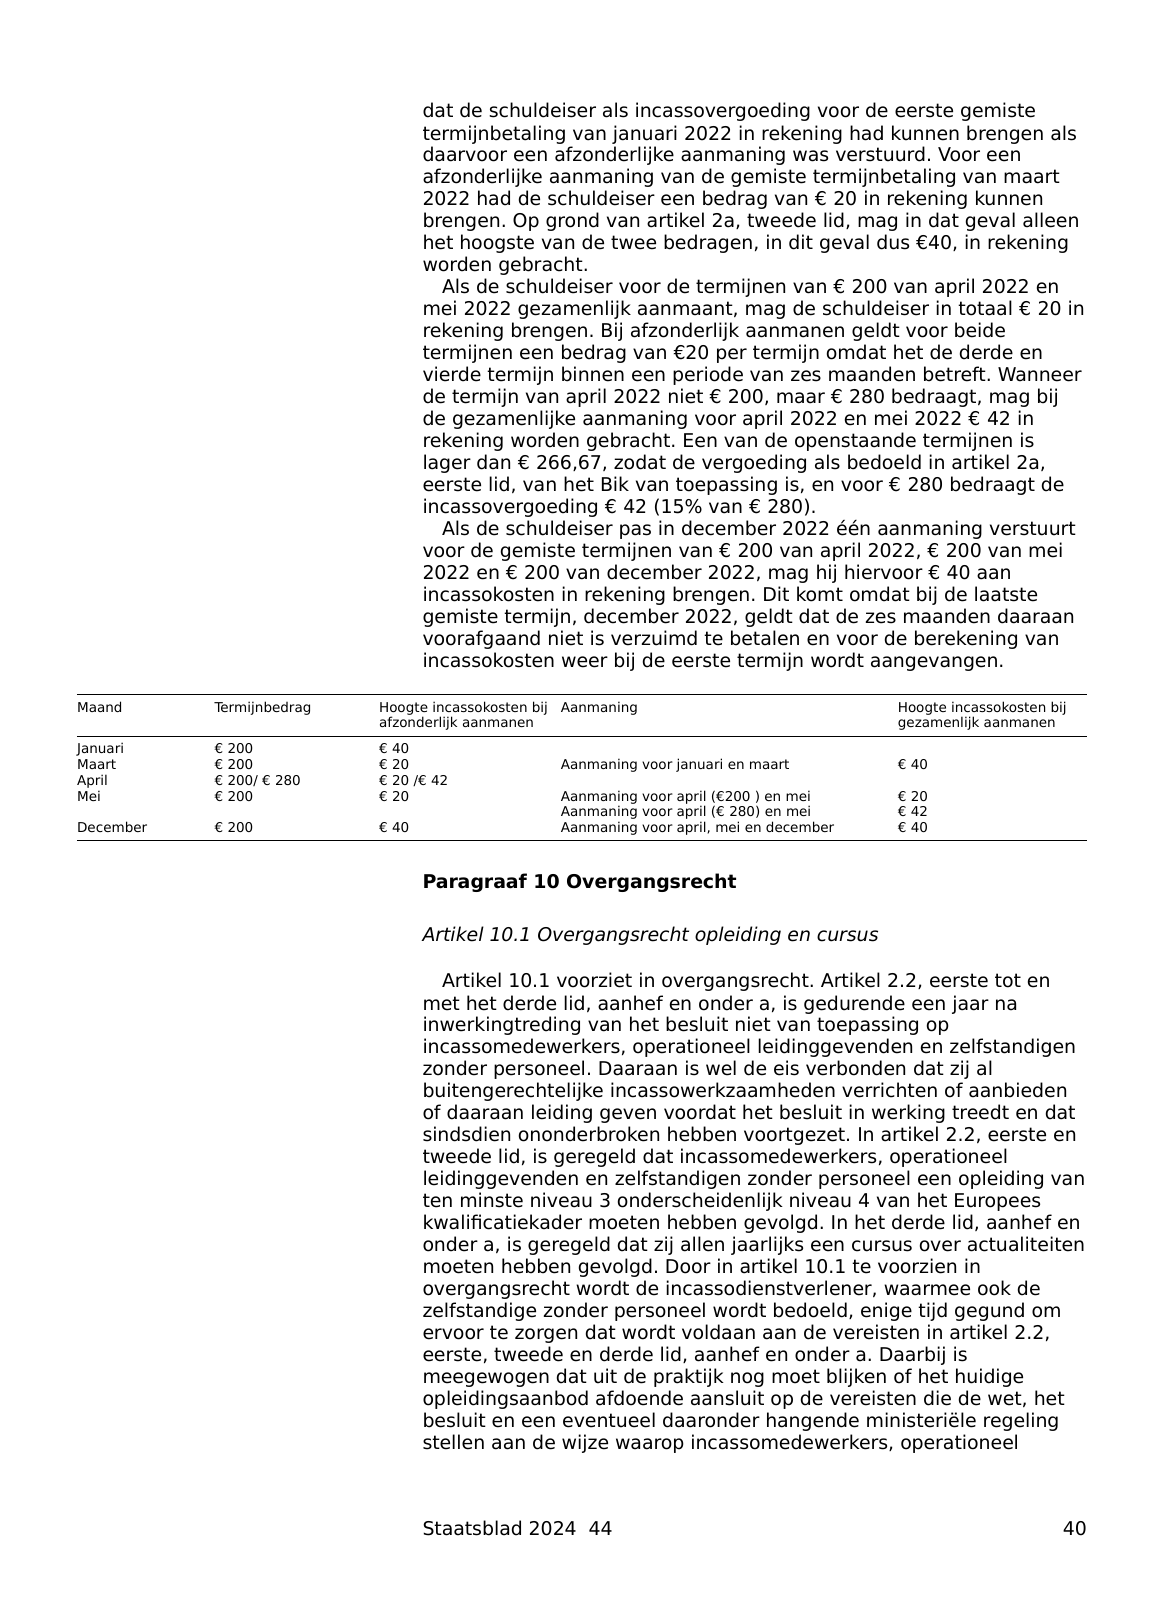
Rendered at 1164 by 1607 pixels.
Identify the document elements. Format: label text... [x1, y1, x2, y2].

table_cell December [77, 820, 208, 840]
table_cell € 20 /€ 42 [373, 773, 555, 788]
table_cell € 200 [208, 757, 373, 773]
table_cell € 200 [208, 789, 373, 804]
table_header Hoogte incassokosten bij gezamenlijk aanmanen [892, 695, 1087, 736]
text Als de schuldeiser pas in december 2022 één aanmaning verstuurt voor de gemiste termijnen van € 200 van april 2022, € 200 van mei 2022 en € 200 van december 2022, mag hij hiervoor € 40 aan incassokosten in rekening brengen. Dit komt omdat bij de laatste gemiste termijn, december 2022, geldt dat de zes maanden daaraan voorafgaand niet is verzuimd te betalen en voor de berekening van incassokosten weer bij de eerste termijn wordt aangevangen. [422, 518, 1087, 672]
subtitle Artikel 10.1 Overgangsrecht opleiding en cursus [422, 923, 1087, 945]
table_cell Maart [77, 757, 208, 773]
text dat de schuldeiser als incassovergoeding voor de eerste gemiste termijnbetaling van januari 2022 in rekening had kunnen brengen als daarvoor een afzonderlijke aanmaning was verstuurd. Voor een afzonderlijke aanmaning van de gemiste termijnbetaling van maart 2022 had de schuldeiser een bedrag van € 20 in rekening kunnen brengen. Op grond van artikel 2a, tweede lid, mag in dat geval alleen het hoogste van de twee bedragen, in dit geval dus €40, in rekening worden gebracht. [422, 100, 1087, 276]
table_cell [208, 804, 373, 820]
table_header Hoogte incassokosten bij afzonderlijk aanmanen [373, 695, 555, 736]
subtitle Paragraaf 10 Overgangsrecht [422, 871, 1087, 893]
table_cell € 200 [208, 820, 373, 840]
table_cell Mei [77, 789, 208, 804]
table_header Aanmaning [555, 695, 892, 736]
table_cell April [77, 773, 208, 788]
table_cell € 20 [373, 789, 555, 804]
table_cell Aanmaning voor januari en maart [555, 757, 892, 773]
table_cell [555, 773, 892, 788]
table_header Termijnbedrag [208, 695, 373, 736]
table_header Maand [77, 695, 208, 736]
table_cell Januari [77, 737, 208, 757]
table_cell € 20 [892, 789, 1087, 804]
table_cell € 40 [373, 820, 555, 840]
table_cell [555, 737, 892, 757]
table_cell € 40 [373, 737, 555, 757]
table_cell [373, 804, 555, 820]
table_cell € 40 [892, 757, 1087, 773]
text Artikel 10.1 voorziet in overgangsrecht. Artikel 2.2, eerste tot en met het derde lid, aanhef en onder a, is gedurende een jaar na inwerkingtreding van het besluit niet van toepassing op incassomedewerkers, operationeel leidinggevenden en zelfstandigen zonder personeel. Daaraan is wel de eis verbonden dat zij al buitengerechtelijke incassowerkzaamheden verrichten of aanbieden of daaraan leiding geven voordat het besluit in werking treedt en dat sindsdien ononderbroken hebben voortgezet. In artikel 2.2, eerste en tweede lid, is geregeld dat incassomedewerkers, operationeel leidinggevenden en zelfstandigen zonder personeel een opleiding van ten minste niveau 3 onderscheidenlijk niveau 4 van het Europees kwalificatiekader moeten hebben gevolgd. In het derde lid, aanhef en onder a, is geregeld dat zij allen jaarlijks een cursus over actualiteiten moeten hebben gevolgd. Door in artikel 10.1 te voorzien in overgangsrecht wordt de incassodienstverlener, waarmee ook de zelfstandige zonder personeel wordt bedoeld, enige tijd gegund om ervoor te zorgen dat wordt voldaan aan de vereisten in artikel 2.2, eerste, tweede en derde lid, aanhef en onder a. Daarbij is meegewogen dat uit de praktijk nog moet blijken of het huidige opleidingsaanbod afdoende aansluit op de vereisten die de wet, het besluit en een eventueel daaronder hangende ministeriële regeling stellen aan de wijze waarop incassomedewerkers, operationeel [422, 970, 1087, 1454]
table_cell Aanmaning voor april (€ 280) en mei [555, 804, 892, 820]
table_cell [892, 773, 1087, 788]
table_cell Aanmaning voor april, mei en december [555, 820, 892, 840]
table_cell Aanmaning voor april (€200 ) en mei [555, 789, 892, 804]
table_cell € 40 [892, 820, 1087, 840]
table_cell [77, 804, 208, 820]
table_cell € 200 [208, 737, 373, 757]
table_cell € 200/ € 280 [208, 773, 373, 788]
text Als de schuldeiser voor de termijnen van € 200 van april 2022 en mei 2022 gezamenlijk aanmaant, mag de schuldeiser in totaal € 20 in rekening brengen. Bij afzonderlijk aanmanen geldt voor beide termijnen een bedrag van €20 per termijn omdat het de derde en vierde termijn binnen een periode van zes maanden betreft. Wanneer de termijn van april 2022 niet € 200, maar € 280 bedraagt, mag bij de gezamenlijke aanmaning voor april 2022 en mei 2022 € 42 in rekening worden gebracht. Een van de openstaande termijnen is lager dan € 266,67, zodat de vergoeding als bedoeld in artikel 2a, eerste lid, van het Bik van toepassing is, en voor € 280 bedraagt de incassovergoeding € 42 (15% van € 280). [422, 276, 1087, 518]
table_cell € 42 [892, 804, 1087, 820]
table_cell € 20 [373, 757, 555, 773]
table_cell [892, 737, 1087, 757]
